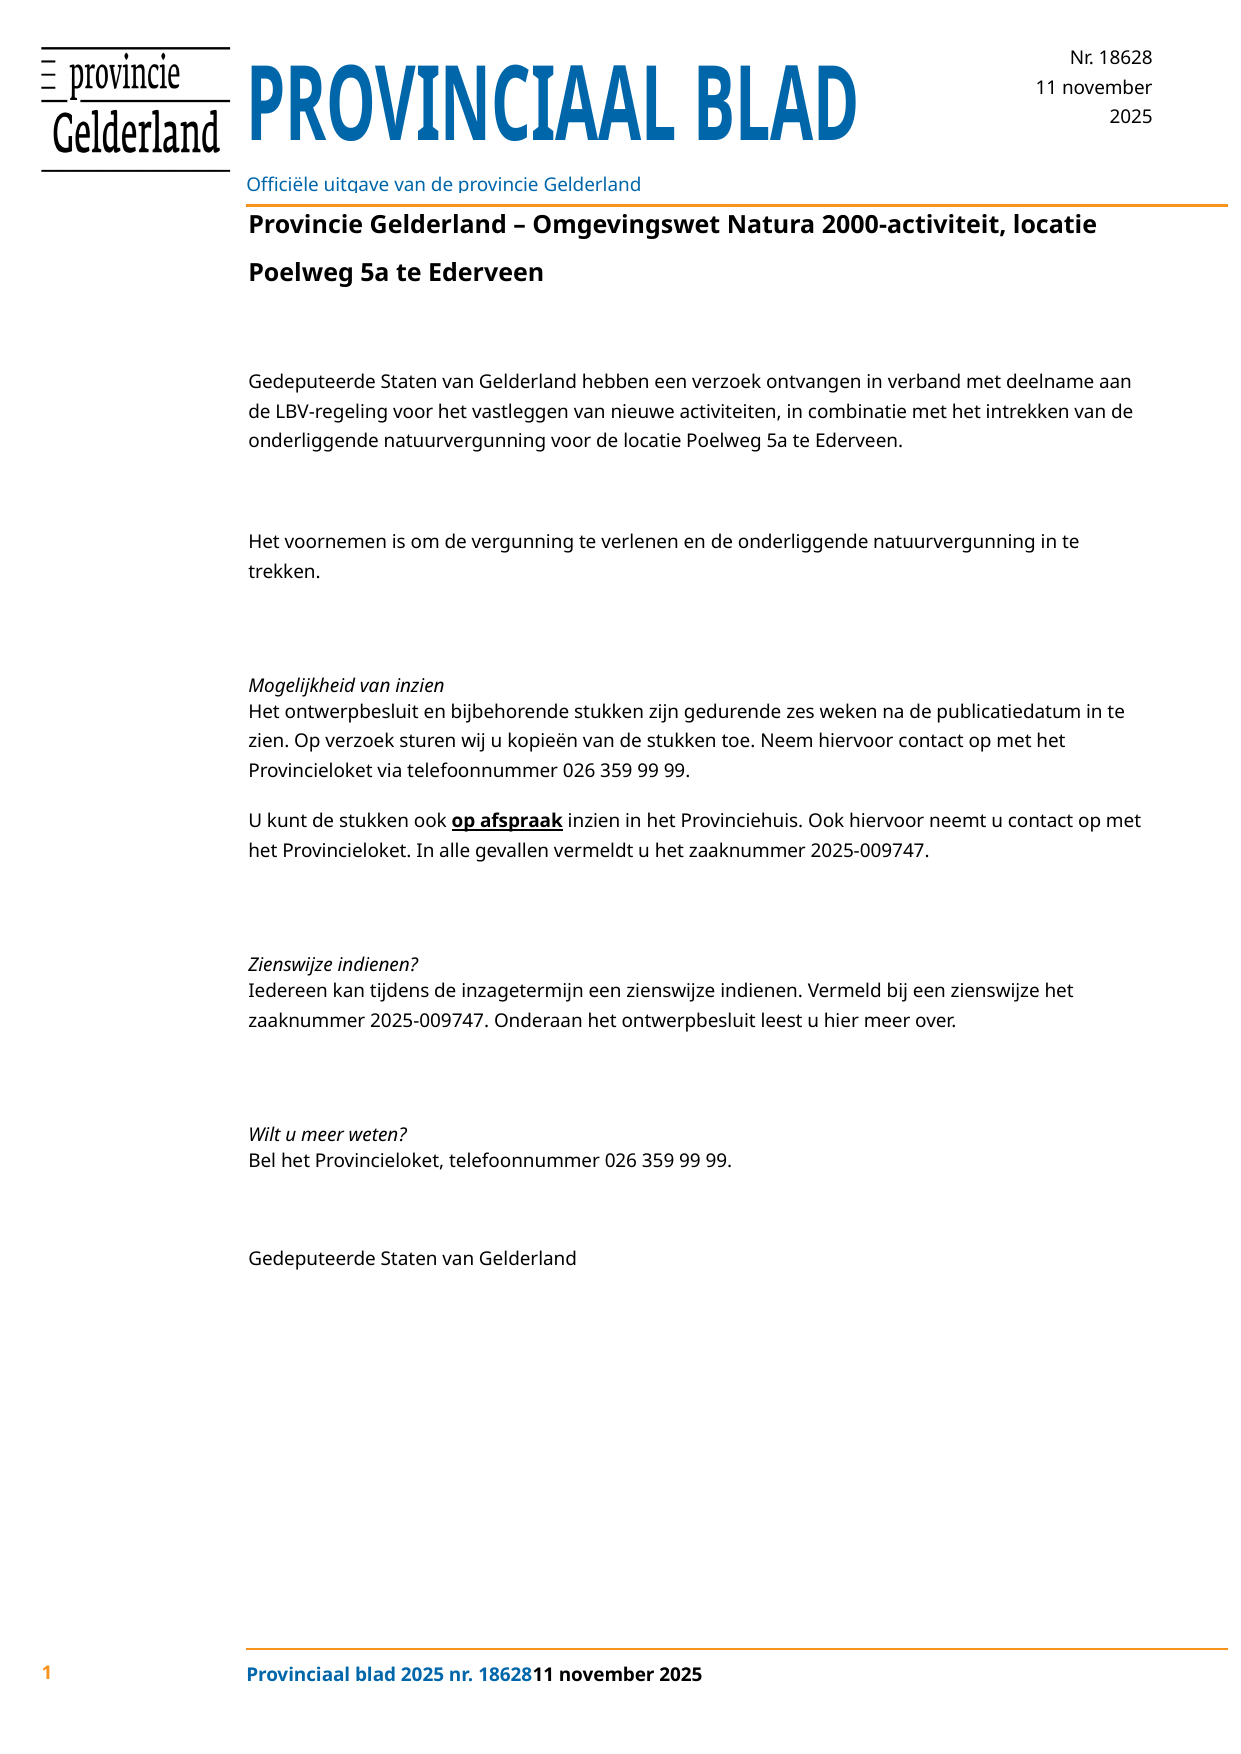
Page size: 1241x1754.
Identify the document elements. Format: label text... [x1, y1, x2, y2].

text Gedeputeerde Staten van Gelderland [248, 1245, 1152, 1271]
text Gedeputeerde Staten van Gelderland hebben een verzoek ontvangen in verband met deelname aan de LBV-regeling voor het vastleggen van nieuwe activiteiten, in combinatie met het intrekken van de onderliggende natuurvergunning voor de locatie Poelweg 5a te Ederveen. [248, 368, 1152, 453]
text Zienswijze indienen? [248, 952, 1152, 977]
text Bel het Provincieloket, telefoonnummer 026 359 99 99. [248, 1147, 1152, 1173]
text U kunt de stukken ook op afspraak inzien in het Provinciehuis. Ook hiervoor neemt u contact op met het Provincieloket. In alle gevallen vermeldt u het zaaknummer 2025-009747. [248, 808, 1152, 863]
text Het voornemen is om de vergunning te verlenen en de onderliggende natuurvergunning in te trekken. [248, 528, 1152, 584]
text Iedereen kan tijdens de inzagetermijn een zienswijze indienen. Vermeld bij een zienswijze het zaaknummer 2025-009747. Onderaan het ontwerpbesluit leest u hier meer over. [248, 977, 1152, 1033]
text Wilt u meer weten? [248, 1121, 1152, 1147]
text Mogelijkheid van inzien [248, 672, 1152, 698]
text Provincie Gelderland – Omgevingswet Natura 2000-activiteit, locatie Poelweg 5a te Ederveen [248, 207, 1152, 288]
text Het ontwerpbesluit en bijbehorende stukken zijn gedurende zes weken na de publicatiedatum in te zien. Op verzoek sturen wij u kopieën van de stukken toe. Neem hiervoor contact op met het Provincieloket via telefoonnummer 026 359 99 99. [248, 698, 1152, 783]
picture [41, 47, 231, 172]
